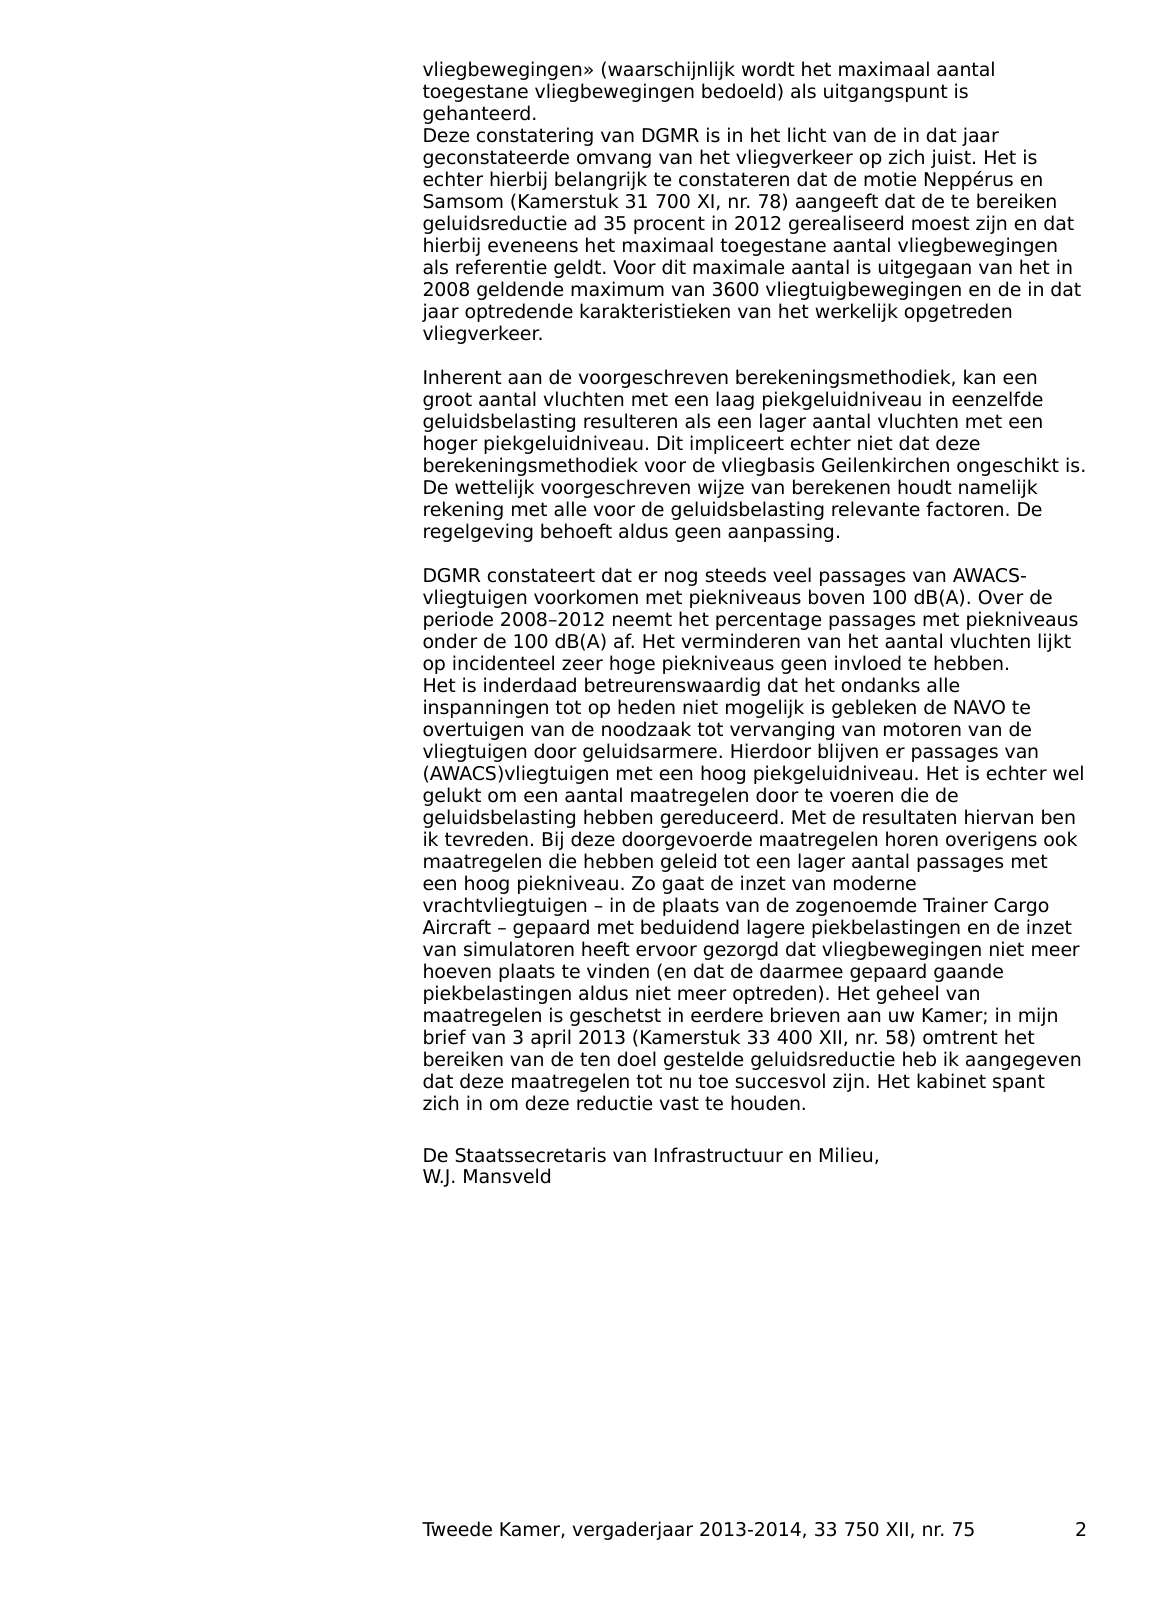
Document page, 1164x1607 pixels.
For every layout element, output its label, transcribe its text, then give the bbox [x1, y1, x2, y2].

text Deze constatering van DGMR is in het licht van de in dat jaar geconstateerde omvang van het vliegverkeer op zich juist. Het is echter hierbij belangrijk te constateren dat de motie Neppérus en Samsom (Kamerstuk 31 700 XI, nr. 78) aangeeft dat de te bereiken geluidsreductie ad 35 procent in 2012 gerealiseerd moest zijn en dat hierbij eveneens het maximaal toegestane aantal vliegbewegingen als referentie geldt. Voor dit maximale aantal is uitgegaan van het in 2008 geldende maximum van 3600 vliegtuigbewegingen en de in dat jaar optredende karakteristieken van het werkelijk opgetreden vliegverkeer. [422, 125, 1087, 345]
text De Staatssecretaris van Infrastructuur en Milieu, W.J. Mansveld [422, 1144, 1087, 1188]
text Inherent aan de voorgeschreven berekeningsmethodiek, kan een groot aantal vluchten met een laag piekgeluidniveau in eenzelfde geluidsbelasting resulteren als een lager aantal vluchten met een hoger piekgeluidniveau. Dit impliceert echter niet dat deze berekeningsmethodiek voor de vliegbasis Geilenkirchen ongeschikt is. De wettelijk voorgeschreven wijze van berekenen houdt namelijk rekening met alle voor de geluidsbelasting relevante factoren. De regelgeving behoeft aldus geen aanpassing. [422, 367, 1087, 543]
text vliegbewegingen» (waarschijnlijk wordt het maximaal aantal toegestane vliegbewegingen bedoeld) als uitgangspunt is gehanteerd. [422, 59, 1087, 125]
text Het is inderdaad betreurenswaardig dat het ondanks alle inspanningen tot op heden niet mogelijk is gebleken de NAVO te overtuigen van de noodzaak tot vervanging van motoren van de vliegtuigen door geluidsarmere. Hierdoor blijven er passages van (AWACS)vliegtuigen met een hoog piekgeluidniveau. Het is echter wel gelukt om een aantal maatregelen door te voeren die de geluidsbelasting hebben gereduceerd. Met de resultaten hiervan ben ik tevreden. Bij deze doorgevoerde maatregelen horen overigens ook maatregelen die hebben geleid tot een lager aantal passages met een hoog piekniveau. Zo gaat de inzet van moderne vrachtvliegtuigen – in de plaats van de zogenoemde Trainer Cargo Aircraft – gepaard met beduidend lagere piekbelastingen en de inzet van simulatoren heeft ervoor gezorgd dat vliegbewegingen niet meer hoeven plaats te vinden (en dat de daarmee gepaard gaande piekbelastingen aldus niet meer optreden). Het geheel van maatregelen is geschetst in eerdere brieven aan uw Kamer; in mijn brief van 3 april 2013 (Kamerstuk 33 400 XII, nr. 58) omtrent het bereiken van de ten doel gestelde geluidsreductie heb ik aangegeven dat deze maatregelen tot nu toe succesvol zijn. Het kabinet spant zich in om deze reductie vast te houden. [422, 675, 1087, 1114]
text DGMR constateert dat er nog steeds veel passages van AWACS-vliegtuigen voorkomen met piekniveaus boven 100 dB(A). Over de periode 2008–2012 neemt het percentage passages met piekniveaus onder de 100 dB(A) af. Het verminderen van het aantal vluchten lijkt op incidenteel zeer hoge piekniveaus geen invloed te hebben. [422, 565, 1087, 675]
